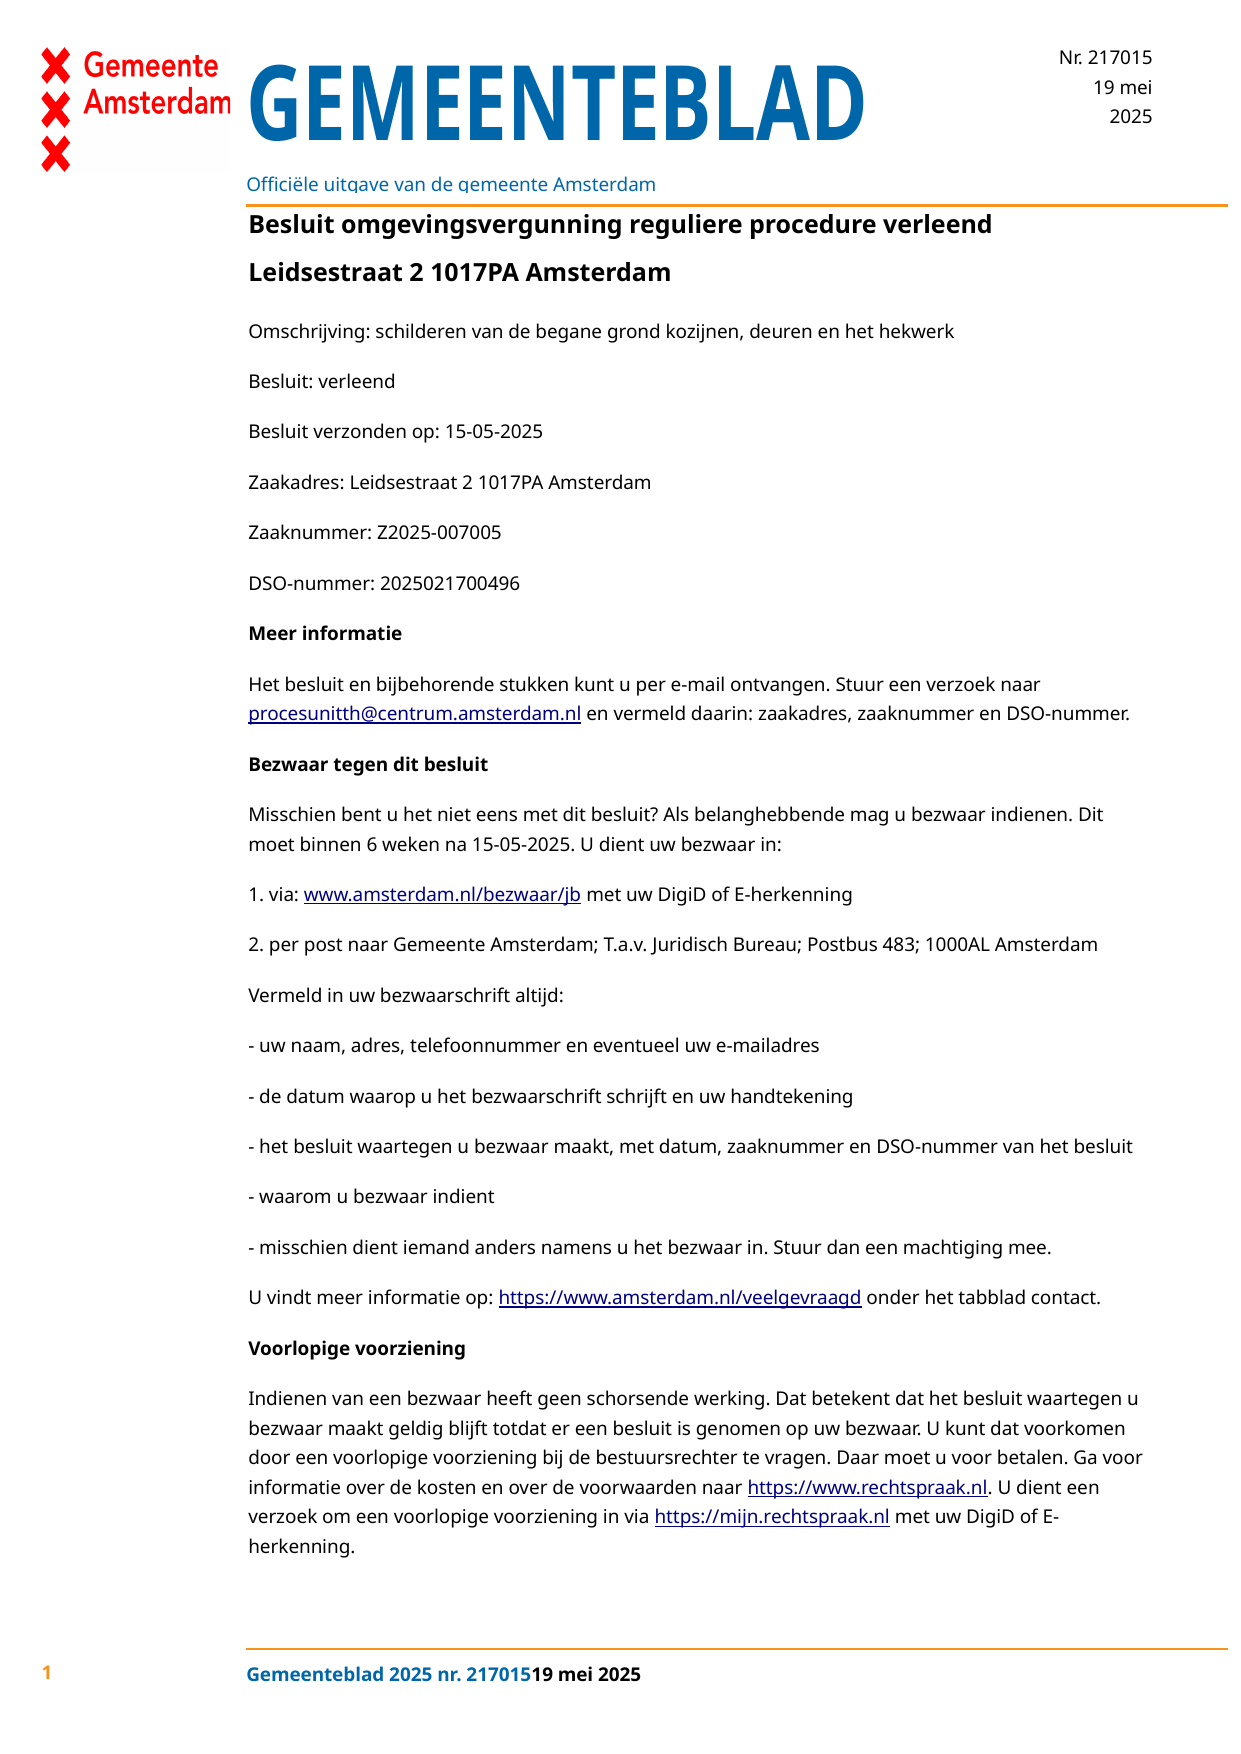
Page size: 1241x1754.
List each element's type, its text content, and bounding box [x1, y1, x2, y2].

text - de datum waarop u het bezwaarschrift schrijft en uw handtekening [248, 1083, 1152, 1109]
text - het besluit waartegen u bezwaar maakt, met datum, zaaknummer en DSO-nummer van het besluit [248, 1133, 1152, 1159]
text Zaaknummer: Z2025-007005 [248, 519, 1152, 545]
text Het besluit en bijbehorende stukken kunt u per e-mail ontvangen. Stuur een verzoek naar procesunitth@centrum.amsterdam.nl en vermeld daarin: zaakadres, zaaknummer en DSO-nummer. [248, 671, 1152, 726]
text - uw naam, adres, telefoonnummer en eventueel uw e-mailadres [248, 1032, 1152, 1058]
text 1. via: www.amsterdam.nl/bezwaar/jb met uw DigiD of E-herkenning [248, 881, 1152, 907]
text Besluit omgevingsvergunning reguliere procedure verleend Leidsestraat 2 1017PA Amsterdam [248, 207, 1152, 288]
text DSO-nummer: 2025021700496 [248, 570, 1152, 596]
text Omschrijving: schilderen van de begane grond kozijnen, deuren en het hekwerk [248, 318, 1152, 344]
text - misschien dient iemand anders namens u het bezwaar in. Stuur dan een machtiging mee. [248, 1234, 1152, 1260]
text Voorlopige voorziening [248, 1335, 1152, 1361]
text Misschien bent u het niet eens met dit besluit? Als belanghebbende mag u bezwaar indienen. Dit moet binnen 6 weken na 15-05-2025. U dient uw bezwaar in: [248, 801, 1152, 857]
picture [41, 47, 231, 172]
text Besluit: verleend [248, 368, 1152, 394]
text Besluit verzonden op: 15-05-2025 [248, 419, 1152, 444]
text Indienen van een bezwaar heeft geen schorsende werking. Dat betekent dat het besluit waartegen u bezwaar maakt geldig blijft totdat er een besluit is genomen op uw bezwaar. U kunt dat voorkomen door een voorlopige voorziening bij de bestuursrechter te vragen. Daar moet u voor betalen. Ga voor informatie over de kosten en over de voorwaarden naar https://www.rechtspraak.nl. U dient een verzoek om een voorlopige voorziening in via https://mijn.rechtspraak.nl met uw DigiD of E-herkenning. [248, 1385, 1152, 1559]
text - waarom u bezwaar indient [248, 1184, 1152, 1209]
text U vindt meer informatie op: https://www.amsterdam.nl/veelgevraagd onder het tabblad contact. [248, 1284, 1152, 1310]
text Vermeld in uw bezwaarschrift altijd: [248, 982, 1152, 1008]
text 2. per post naar Gemeente Amsterdam; T.a.v. Juridisch Bureau; Postbus 483; 1000AL Amsterdam [248, 932, 1152, 957]
text Zaakadres: Leidsestraat 2 1017PA Amsterdam [248, 469, 1152, 495]
text Bezwaar tegen dit besluit [248, 751, 1152, 777]
text Meer informatie [248, 620, 1152, 646]
